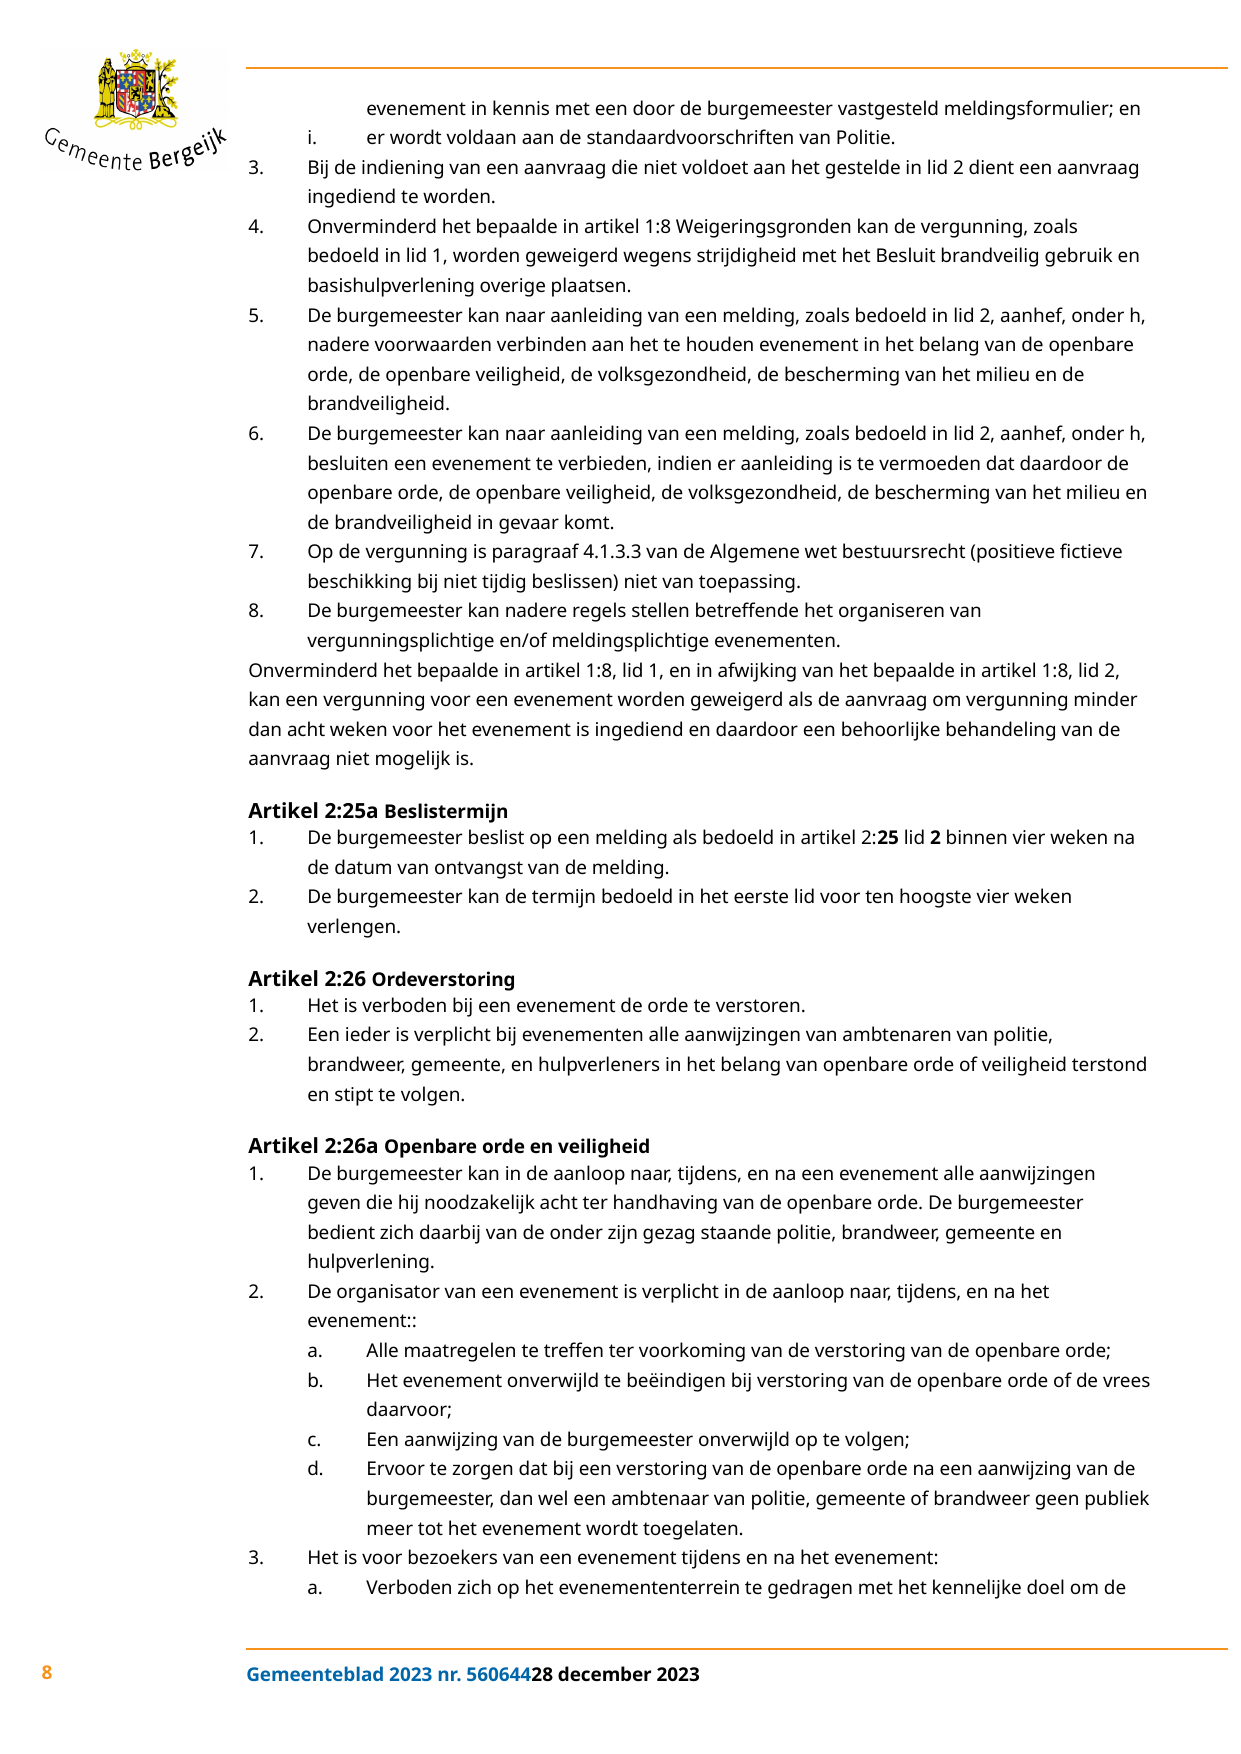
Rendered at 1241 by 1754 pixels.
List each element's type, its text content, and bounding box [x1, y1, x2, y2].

list Bij de indiening van een aanvraag die niet voldoet aan het gestelde in lid 2 dient een aanvraag ingediend te worden. [248, 154, 1152, 209]
text Artikel 2:26 Ordeverstoring [248, 964, 1152, 992]
list Het is voor bezoekers van een evenement tijdens en na het evenement: [248, 1544, 1152, 1570]
text Artikel 2:25a Beslistermijn [248, 796, 1152, 824]
list De burgemeester kan naar aanleiding van een melding, zoals bedoeld in lid 2, aanhef, onder h, nadere voorwaarden verbinden aan het te houden evenement in het belang van de openbare orde, de openbare veiligheid, de volksgezondheid, de bescherming van het milieu en de brandveiligheid. [248, 302, 1152, 416]
list De burgemeester kan nadere regels stellen betreffende het organiseren van vergunningsplichtige en/of meldingsplichtige evenementen. [248, 598, 1152, 653]
list De organisator van een evenement is verplicht in de aanloop naar, tijdens, en na het evenement:: [248, 1278, 1152, 1333]
list Verboden zich op het evenemententerrein te gedragen met het kennelijke doel om de [307, 1574, 1152, 1599]
list er wordt voldaan aan de standaardvoorschriften van Politie. [307, 124, 1152, 150]
list De burgemeester kan naar aanleiding van een melding, zoals bedoeld in lid 2, aanhef, onder h, besluiten een evenement te verbieden, indien er aanleiding is te vermoeden dat daardoor de openbare orde, de openbare veiligheid, de volksgezondheid, de bescherming van het milieu en de brandveiligheid in gevaar komt. [248, 420, 1152, 535]
list Ervoor te zorgen dat bij een verstoring van de openbare orde na een aanwijzing van de burgemeester, dan wel een ambtenaar van politie, gemeente of brandweer geen publiek meer tot het evenement wordt toegelaten. [307, 1456, 1152, 1540]
list De burgemeester kan in de aanloop naar, tijdens, en na een evenement alle aanwijzingen geven die hij noodzakelijk acht ter handhaving van de openbare orde. De burgemeester bedient zich daarbij van de onder zijn gezag staande politie, brandweer, gemeente en hulpverlening. [248, 1160, 1152, 1274]
list evenement in kennis met een door de burgemeester vastgesteld meldingsformulier; en [307, 95, 1152, 121]
text Artikel 2:26a Openbare orde en veiligheid [248, 1131, 1152, 1160]
picture [41, 47, 231, 172]
list Op de vergunning is paragraaf 4.1.3.3 van de Algemene wet bestuursrecht (positieve fictieve beschikking bij niet tijdig beslissen) niet van toepassing. [248, 538, 1152, 594]
list Het evenement onverwijld te beëindigen bij verstoring van de openbare orde of de vrees daarvoor; [307, 1367, 1152, 1422]
list Een ieder is verplicht bij evenementen alle aanwijzingen van ambtenaren van politie, brandweer, gemeente, en hulpverleners in het belang van openbare orde of veiligheid terstond en stipt te volgen. [248, 1022, 1152, 1107]
list De burgemeester kan de termijn bedoeld in het eerste lid voor ten hoogste vier weken verlengen. [248, 884, 1152, 939]
list De burgemeester beslist op een melding als bedoeld in artikel 2:25 lid 2 binnen vier weken na de datum van ontvangst van de melding. [248, 824, 1152, 880]
list Een aanwijzing van de burgemeester onverwijld op te volgen; [307, 1426, 1152, 1452]
text Onverminderd het bepaalde in artikel 1:8, lid 1, en in afwijking van het bepaalde in artikel 1:8, lid 2, kan een vergunning voor een evenement worden geweigerd als de aanvraag om vergunning minder dan acht weken voor het evenement is ingediend en daardoor een behoorlijke behandeling van de aanvraag niet mogelijk is. [248, 657, 1152, 771]
list Alle maatregelen te treffen ter voorkoming van de verstoring van de openbare orde; [307, 1337, 1152, 1363]
list Het is verboden bij een evenement de orde te verstoren. [248, 992, 1152, 1018]
list Onverminderd het bepaalde in artikel 1:8 Weigeringsgronden kan de vergunning, zoals bedoeld in lid 1, worden geweigerd wegens strijdigheid met het Besluit brandveilig gebruik en basishulpverlening overige plaatsen. [248, 213, 1152, 298]
